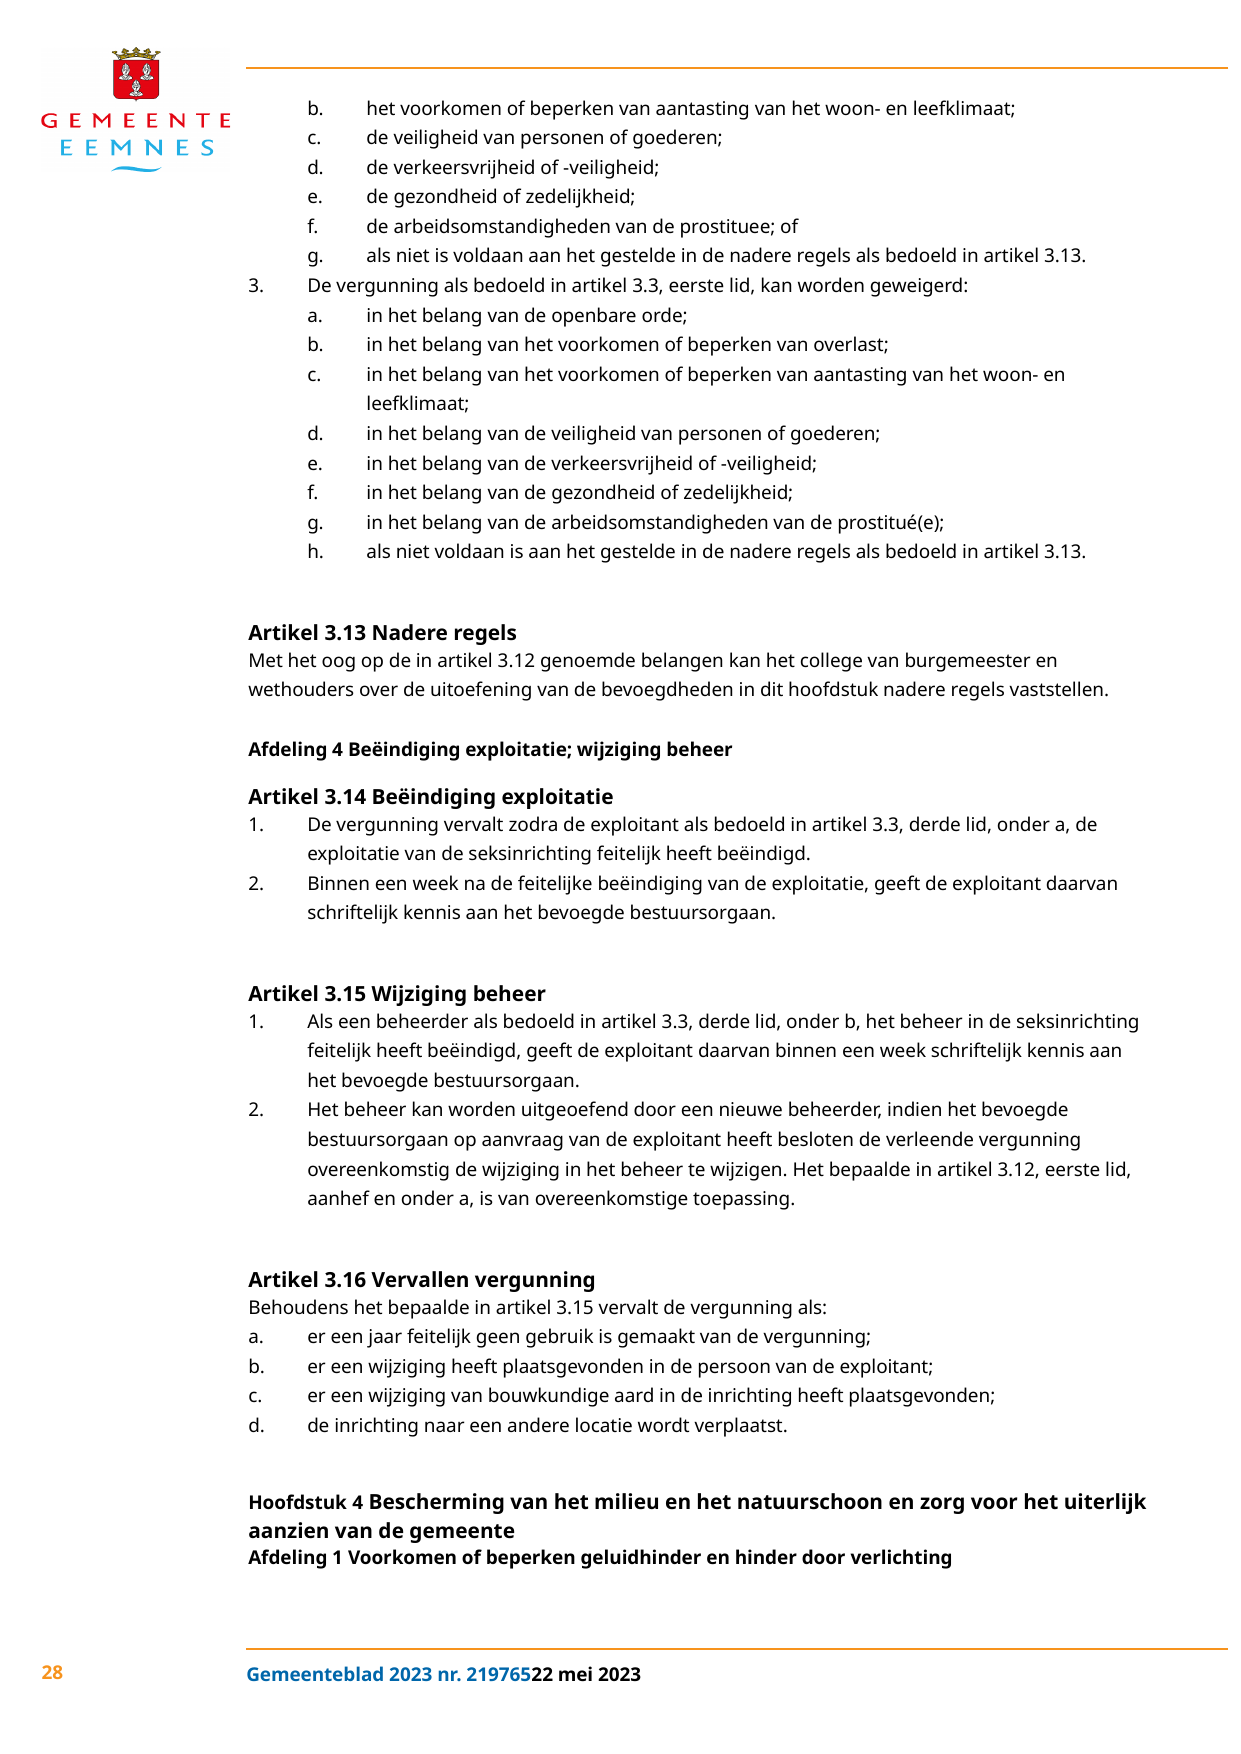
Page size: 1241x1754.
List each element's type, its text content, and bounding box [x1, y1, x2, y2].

text Behoudens het bepaalde in artikel 3.15 vervalt de vergunning als: [248, 1294, 1152, 1319]
list de inrichting naar een andere locatie wordt verplaatst. [248, 1412, 1152, 1438]
list Het beheer kan worden uitgeoefend door een nieuwe beheerder, indien het bevoegde bestuursorgaan op aanvraag van de exploitant heeft besloten de verleende vergunning overeenkomstig de wijziging in het beheer te wijzigen. Het bepaalde in artikel 3.12, eerste lid, aanhef en onder a, is van overeenkomstige toepassing. [248, 1097, 1152, 1211]
text Hoofdstuk 4 Bescherming van het milieu en het natuurschoon en zorg voor het uiterlijk aanzien van de gemeente [248, 1487, 1152, 1544]
text Artikel 3.14 Beëindiging exploitatie [248, 782, 1152, 811]
list in het belang van de arbeidsomstandigheden van de prostitué(e); [307, 509, 1152, 535]
list Binnen een week na de feitelijke beëindiging van de exploitatie, geeft de exploitant daarvan schriftelijk kennis aan het bevoegde bestuursorgaan. [248, 870, 1152, 925]
list er een jaar feitelijk geen gebruik is gemaakt van de vergunning; [248, 1323, 1152, 1349]
list de veiligheid van personen of goederen; [307, 124, 1152, 150]
list het voorkomen of beperken van aantasting van het woon- en leefklimaat; [307, 95, 1152, 121]
list in het belang van het voorkomen of beperken van overlast; [307, 331, 1152, 357]
list in het belang van de gezondheid of zedelijkheid; [307, 479, 1152, 505]
text Artikel 3.16 Vervallen vergunning [248, 1265, 1152, 1294]
list als niet is voldaan aan het gestelde in de nadere regels als bedoeld in artikel 3.13. [307, 243, 1152, 268]
list in het belang van de openbare orde; [307, 302, 1152, 328]
list in het belang van de verkeersvrijheid of -veiligheid; [307, 450, 1152, 476]
text Met het oog op de in artikel 3.12 genoemde belangen kan het college van burgemeester en wethouders over de uitoefening van de bevoegdheden in dit hoofdstuk nadere regels vaststellen. [248, 647, 1152, 702]
list als niet voldaan is aan het gestelde in de nadere regels als bedoeld in artikel 3.13. [307, 538, 1152, 564]
text Artikel 3.15 Wijziging beheer [248, 979, 1152, 1008]
list de verkeersvrijheid of -veiligheid; [307, 154, 1152, 180]
text Artikel 3.13 Nadere regels [248, 618, 1152, 647]
picture [41, 47, 231, 172]
list er een wijziging heeft plaatsgevonden in de persoon van de exploitant; [248, 1353, 1152, 1379]
text Afdeling 4 Beëindiging exploitatie; wijziging beheer [248, 736, 1152, 761]
text Afdeling 1 Voorkomen of beperken geluidhinder en hinder door verlichting [248, 1544, 1152, 1570]
list in het belang van de veiligheid van personen of goederen; [307, 420, 1152, 446]
list er een wijziging van bouwkundige aard in de inrichting heeft plaatsgevonden; [248, 1383, 1152, 1408]
list Als een beheerder als bedoeld in artikel 3.3, derde lid, onder b, het beheer in de seksinrichting feitelijk heeft beëindigd, geeft de exploitant daarvan binnen een week schriftelijk kennis aan het bevoegde bestuursorgaan. [248, 1008, 1152, 1093]
list de gezondheid of zedelijkheid; [307, 183, 1152, 209]
list De vergunning als bedoeld in artikel 3.3, eerste lid, kan worden geweigerd: [248, 272, 1152, 298]
list de arbeidsomstandigheden van de prostituee; of [307, 213, 1152, 239]
list De vergunning vervalt zodra de exploitant als bedoeld in artikel 3.3, derde lid, onder a, de exploitatie van de seksinrichting feitelijk heeft beëindigd. [248, 811, 1152, 866]
list in het belang van het voorkomen of beperken van aantasting van het woon- en leefklimaat; [307, 361, 1152, 416]
